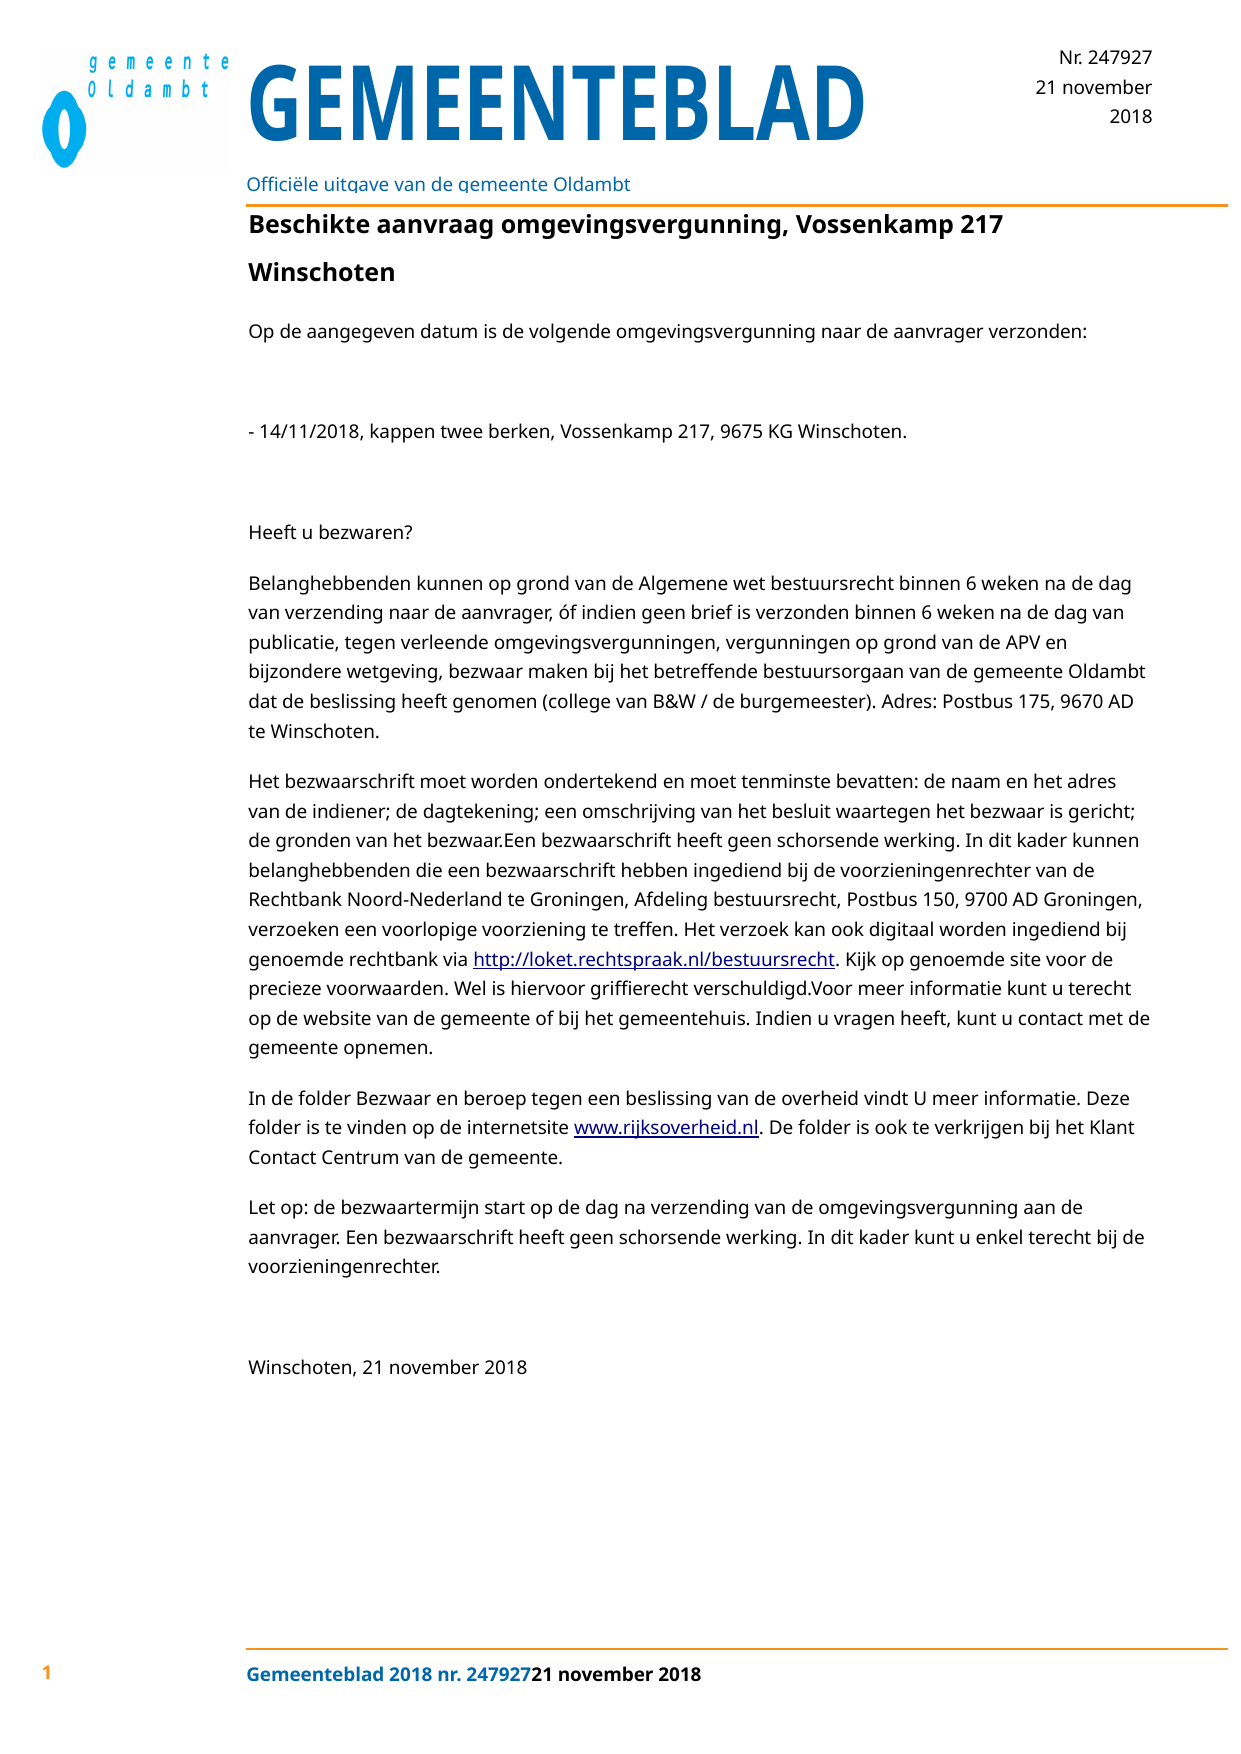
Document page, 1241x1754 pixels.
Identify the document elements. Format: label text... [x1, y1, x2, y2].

text - 14/11/2018, kappen twee berken, Vossenkamp 217, 9675 KG Winschoten. [248, 419, 1152, 444]
text Beschikte aanvraag omgevingsvergunning, Vossenkamp 217 Winschoten [248, 207, 1152, 288]
picture [41, 47, 231, 172]
text Heeft u bezwaren? [248, 519, 1152, 545]
text Let op: de bezwaartermijn start op de dag na verzending van de omgevingsvergunning aan de aanvrager. Een bezwaarschrift heeft geen schorsende werking. In dit kader kunt u enkel terecht bij de voorzieningenrechter. [248, 1194, 1152, 1279]
text Op de aangegeven datum is de volgende omgevingsvergunning naar de aanvrager verzonden: [248, 318, 1152, 344]
text Het bezwaarschrift moet worden ondertekend en moet tenminste bevatten: de naam en het adres van de indiener; de dagtekening; een omschrijving van het besluit waartegen het bezwaar is gericht; de gronden van het bezwaar.Een bezwaarschrift heeft geen schorsende werking. In dit kader kunnen belanghebbenden die een bezwaarschrift hebben ingediend bij de voorzieningenrechter van de Rechtbank Noord-Nederland te Groningen, Afdeling bestuursrecht, Postbus 150, 9700 AD Groningen, verzoeken een voorlopige voorziening te treffen. Het verzoek kan ook digitaal worden ingediend bij genoemde rechtbank via http://loket.rechtspraak.nl/bestuursrecht. Kijk op genoemde site voor de precieze voorwaarden. Wel is hiervoor griffierecht verschuldigd.Voor meer informatie kunt u terecht op de website van de gemeente of bij het gemeentehuis. Indien u vragen heeft, kunt u contact met de gemeente opnemen. [248, 768, 1152, 1060]
text In de folder Bezwaar en beroep tegen een beslissing van de overheid vindt U meer informatie. Deze folder is te vinden op de internetsite www.rijksoverheid.nl. De folder is ook te verkrijgen bij het Klant Contact Centrum van de gemeente. [248, 1085, 1152, 1170]
text Belanghebbenden kunnen op grond van de Algemene wet bestuursrecht binnen 6 weken na de dag van verzending naar de aanvrager, óf indien geen brief is verzonden binnen 6 weken na de dag van publicatie, tegen verleende omgevingsvergunningen, vergunningen op grond van de APV en bijzondere wetgeving, bezwaar maken bij het betreffende bestuursorgaan van de gemeente Oldambt dat de beslissing heeft genomen (college van B&W / de burgemeester). Adres: Postbus 175, 9670 AD te Winschoten. [248, 570, 1152, 744]
text Winschoten, 21 november 2018 [248, 1354, 1152, 1380]
